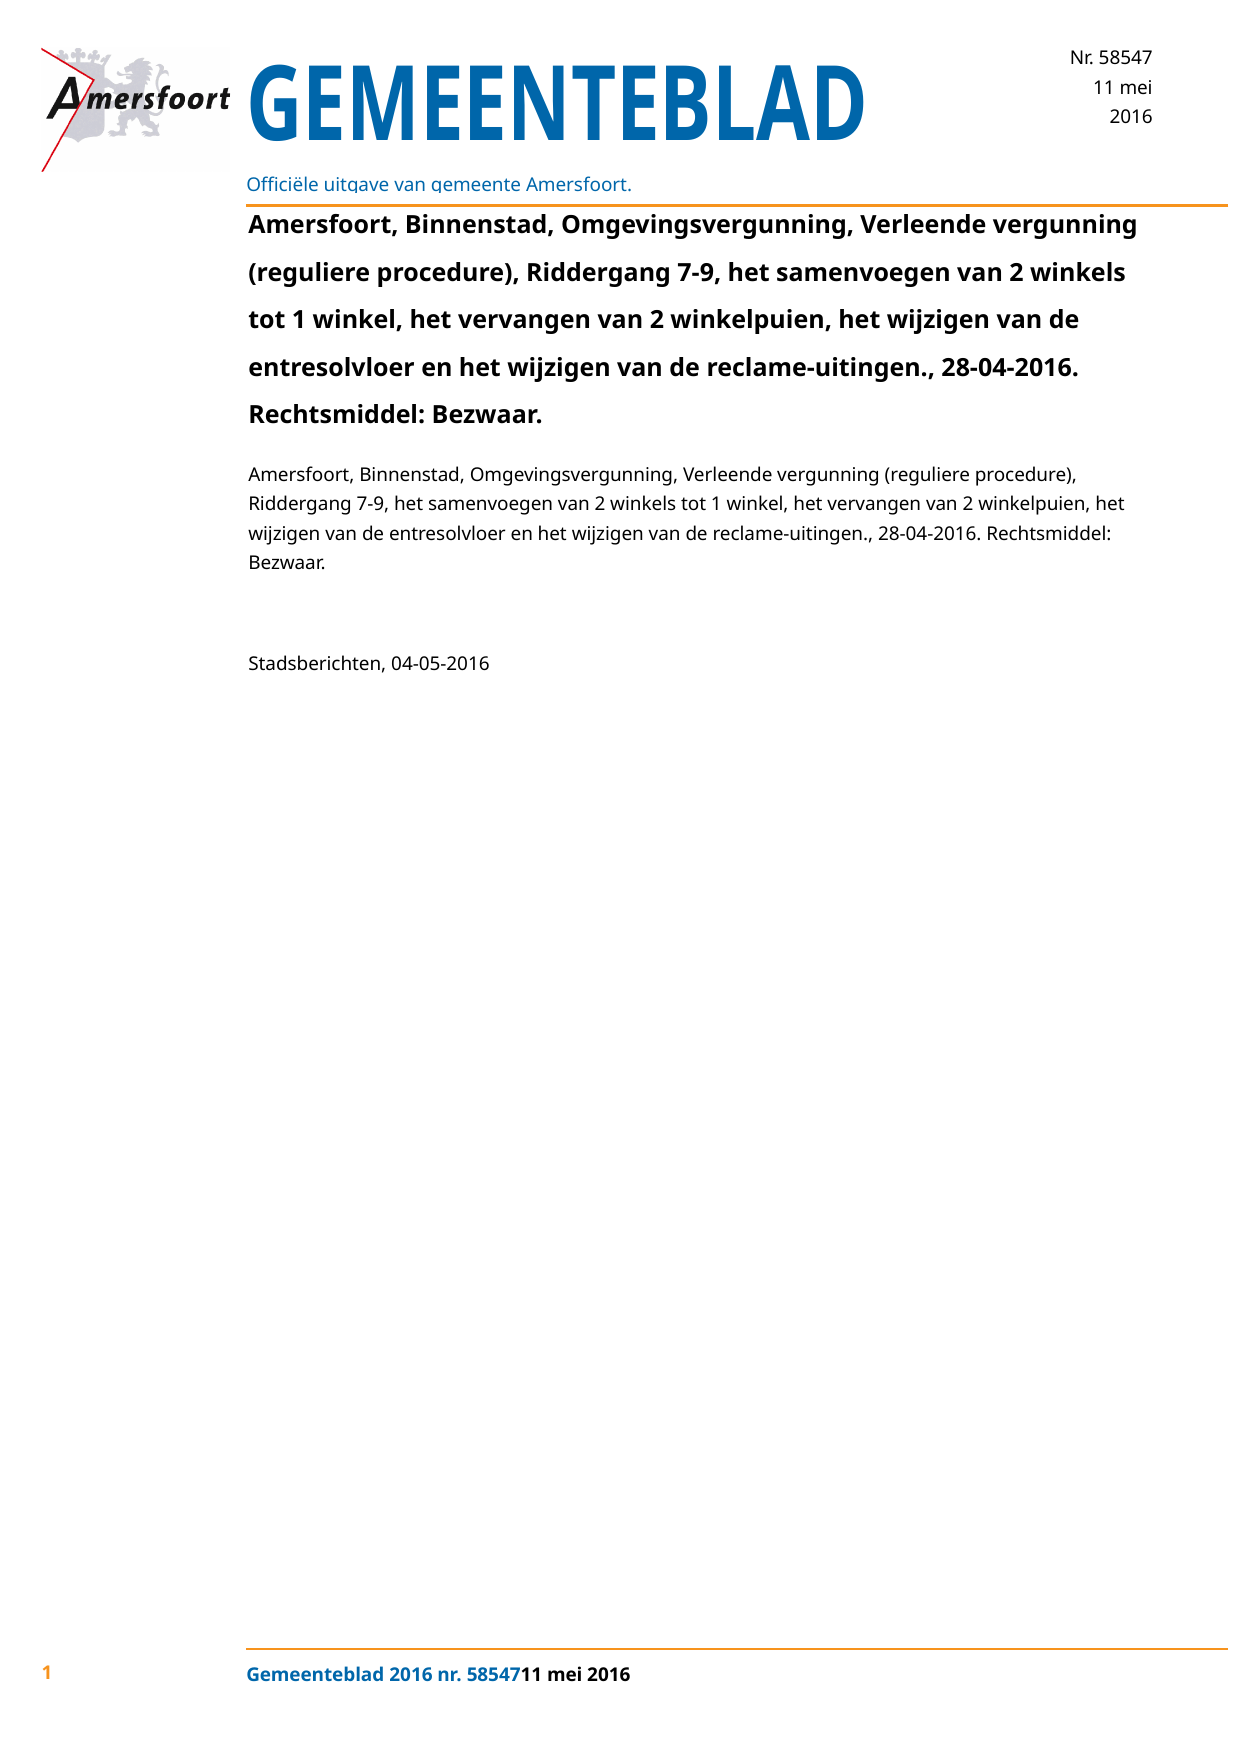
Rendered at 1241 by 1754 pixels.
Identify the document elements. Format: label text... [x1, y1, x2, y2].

text Amersfoort, Binnenstad, Omgevingsvergunning, Verleende vergunning (reguliere procedure), Riddergang 7-9, het samenvoegen van 2 winkels tot 1 winkel, het vervangen van 2 winkelpuien, het wijzigen van de entresolvloer en het wijzigen van de reclame-uitingen., 28-04-2016. Rechtsmiddel: Bezwaar. [248, 207, 1152, 431]
text Amersfoort, Binnenstad, Omgevingsvergunning, Verleende vergunning (reguliere procedure), Riddergang 7-9, het samenvoegen van 2 winkels tot 1 winkel, het vervangen van 2 winkelpuien, het wijzigen van de entresolvloer en het wijzigen van de reclame-uitingen., 28-04-2016. Rechtsmiddel: Bezwaar. [248, 461, 1152, 575]
text Stadsberichten, 04-05-2016 [248, 650, 1152, 676]
picture [41, 47, 231, 172]
